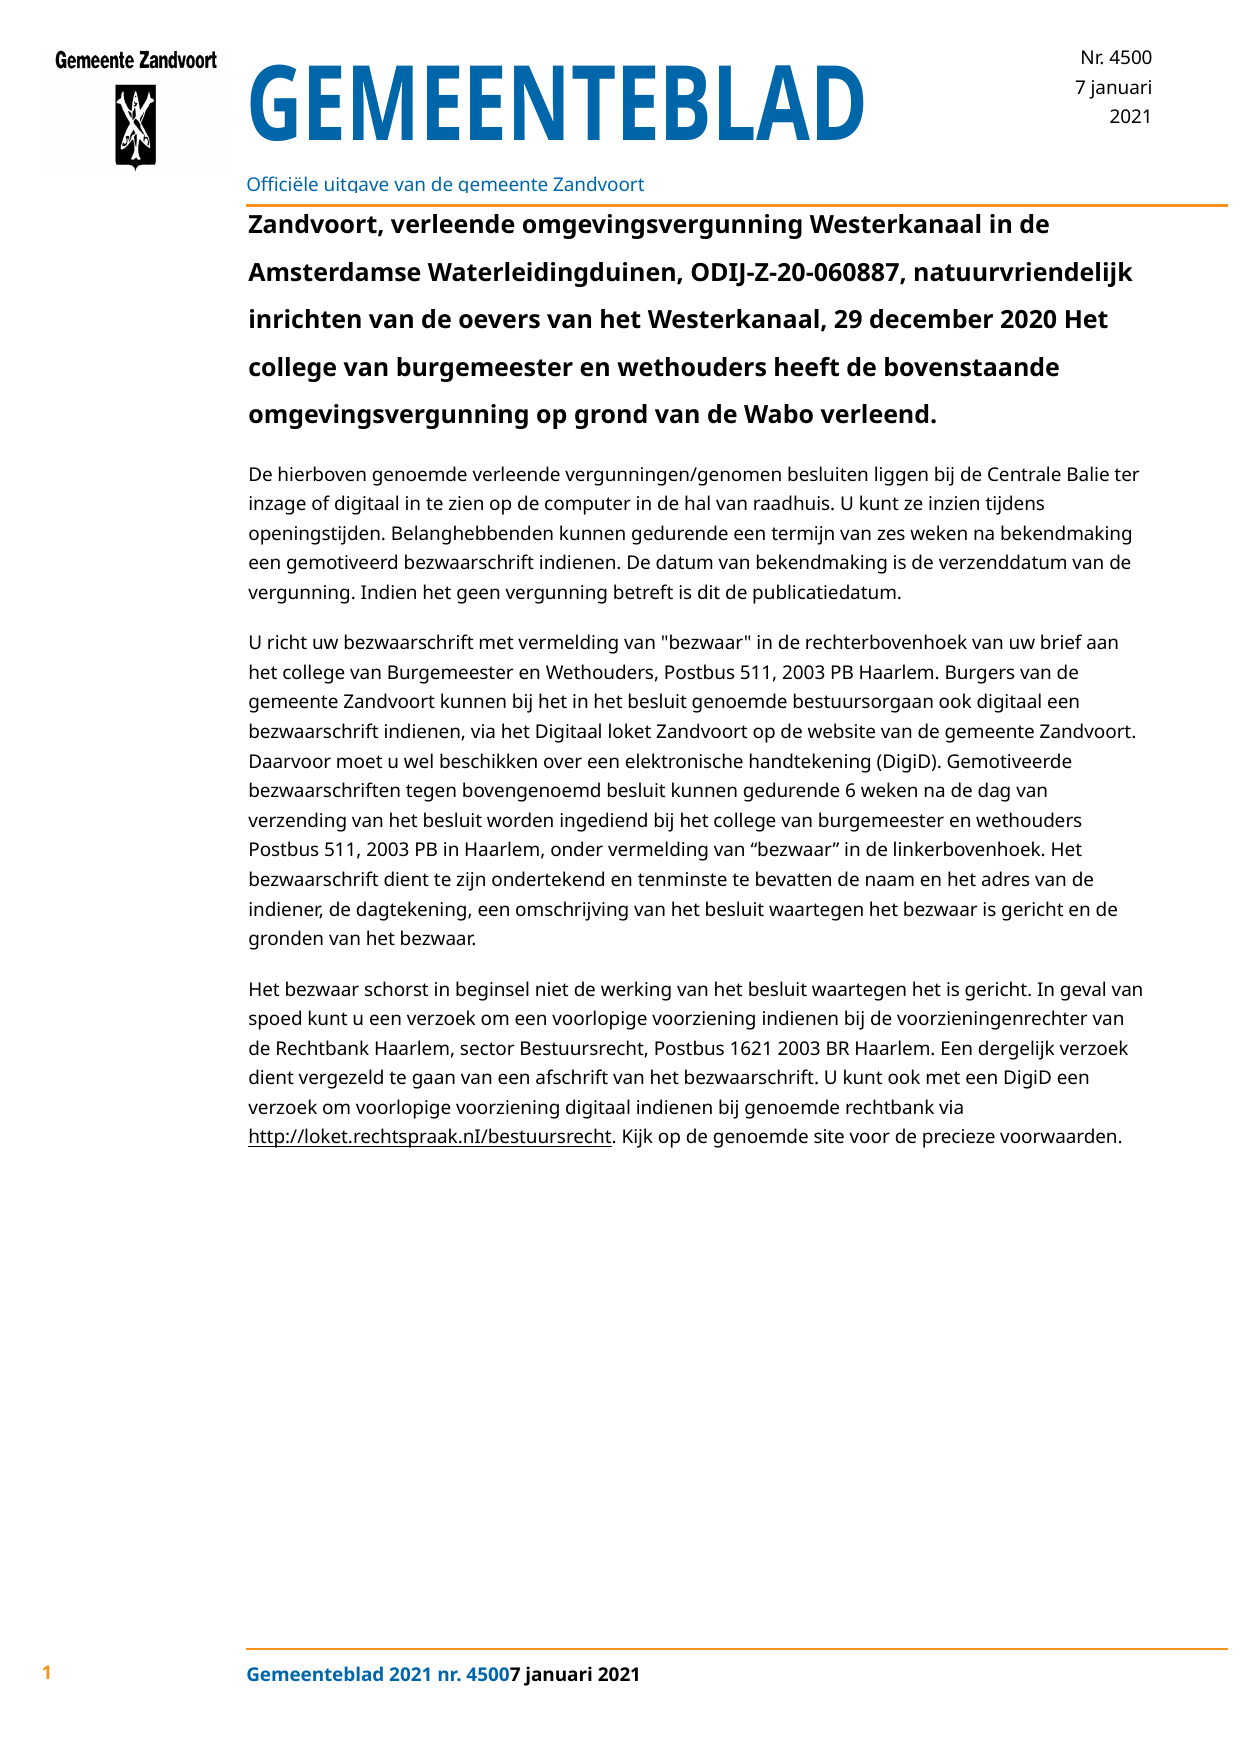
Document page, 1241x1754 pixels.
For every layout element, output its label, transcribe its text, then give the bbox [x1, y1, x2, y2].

picture [41, 47, 231, 172]
text De hierboven genoemde verleende vergunningen/genomen besluiten liggen bij de Centrale Balie ter inzage of digitaal in te zien op de computer in de hal van raadhuis. U kunt ze inzien tijdens openingstijden. Belanghebbenden kunnen gedurende een termijn van zes weken na bekendmaking een gemotiveerd bezwaarschrift indienen. De datum van bekendmaking is de verzenddatum van de vergunning. Indien het geen vergunning betreft is dit de publicatiedatum. [248, 461, 1152, 605]
text Het bezwaar schorst in beginsel niet de werking van het besluit waartegen het is gericht. In geval van spoed kunt u een verzoek om een voorlopige voorziening indienen bij de voorzieningenrechter van de Rechtbank Haarlem, sector Bestuursrecht, Postbus 1621 2003 BR Haarlem. Een dergelijk verzoek dient vergezeld te gaan van een afschrift van het bezwaarschrift. U kunt ook met een DigiD een verzoek om voorlopige voorziening digitaal indienen bij genoemde rechtbank via http://loket.rechtspraak.nI/bestuursrecht. Kijk op de genoemde site voor de precieze voorwaarden. [248, 976, 1152, 1149]
text Zandvoort, verleende omgevingsvergunning Westerkanaal in de Amsterdamse Waterleidingduinen, ODIJ-Z-20-060887, natuurvriendelijk inrichten van de oevers van het Westerkanaal, 29 december 2020 Het college van burgemeester en wethouders heeft de bovenstaande omgevingsvergunning op grond van de Wabo verleend. [248, 207, 1152, 431]
text U richt uw bezwaarschrift met vermelding van "bezwaar" in de rechterbovenhoek van uw brief aan het college van Burgemeester en Wethouders, Postbus 511, 2003 PB Haarlem. Burgers van de gemeente Zandvoort kunnen bij het in het besluit genoemde bestuursorgaan ook digitaal een bezwaarschrift indienen, via het Digitaal loket Zandvoort op de website van de gemeente Zandvoort. Daarvoor moet u wel beschikken over een elektronische handtekening (DigiD). Gemotiveerde bezwaarschriften tegen bovengenoemd besluit kunnen gedurende 6 weken na de dag van verzending van het besluit worden ingediend bij het college van burgemeester en wethouders Postbus 511, 2003 PB in Haarlem, onder vermelding van “bezwaar” in de linkerbovenhoek. Het bezwaarschrift dient te zijn ondertekend en tenminste te bevatten de naam en het adres van de indiener, de dagtekening, een omschrijving van het besluit waartegen het bezwaar is gericht en de gronden van het bezwaar. [248, 629, 1152, 951]
